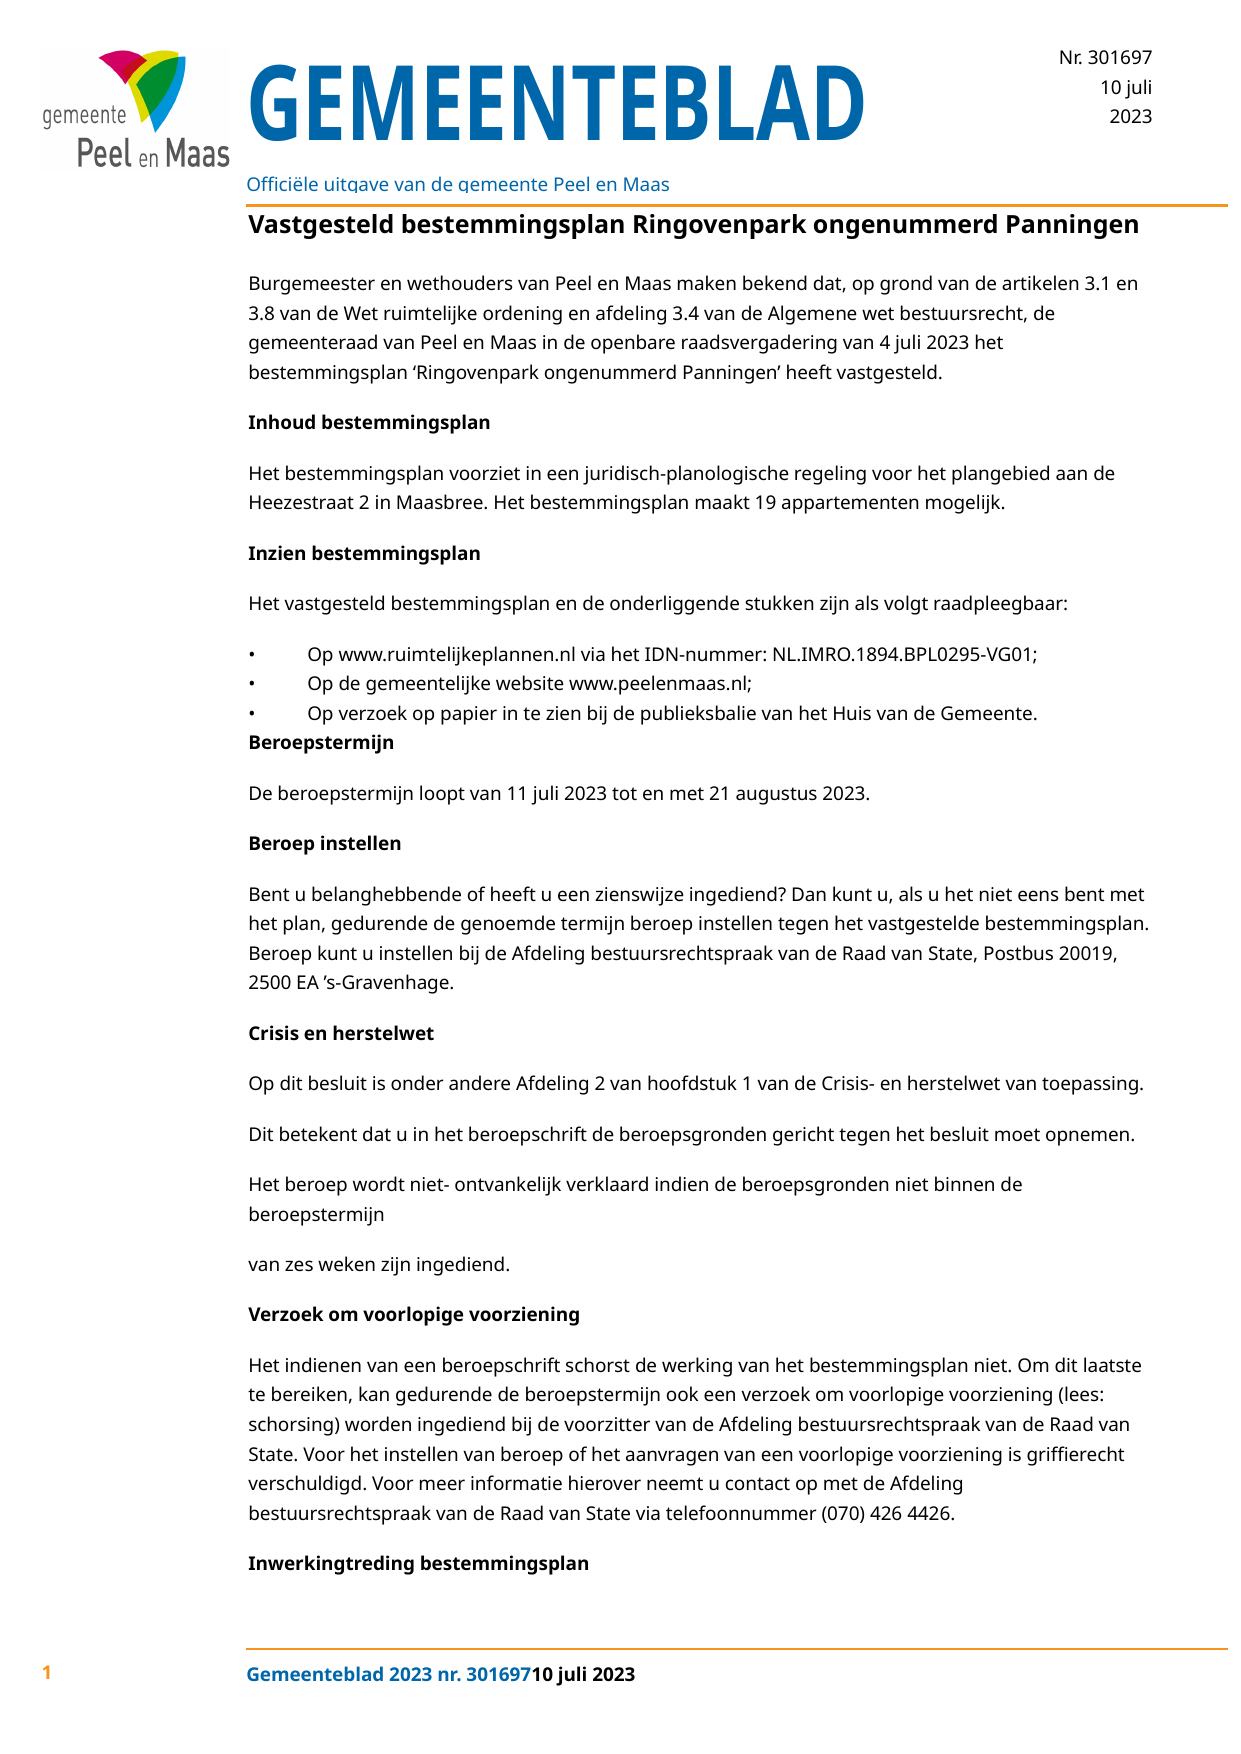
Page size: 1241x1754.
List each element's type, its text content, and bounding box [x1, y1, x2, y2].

text Beroepstermijn [248, 729, 1152, 755]
text De beroepstermijn loopt van 11 juli 2023 tot en met 21 augustus 2023. [248, 780, 1152, 806]
text Op dit besluit is onder andere Afdeling 2 van hoofdstuk 1 van de Crisis- en herstelwet van toepassing. [248, 1070, 1152, 1096]
text Inwerkingtreding bestemmingsplan [248, 1550, 1152, 1576]
list Op www.ruimtelijkeplannen.nl via het IDN-nummer: NL.IMRO.1894.BPL0295-VG01; [248, 641, 1152, 666]
text van zes weken zijn ingediend. [248, 1251, 1152, 1277]
text Het beroep wordt niet- ontvankelijk verklaard indien de beroepsgronden niet binnen de beroepstermijn [248, 1171, 1152, 1226]
text Inzien bestemmingsplan [248, 540, 1152, 566]
text Vastgesteld bestemmingsplan Ringovenpark ongenummerd Panningen [248, 207, 1152, 241]
text Crisis en herstelwet [248, 1020, 1152, 1046]
text Inhoud bestemmingsplan [248, 409, 1152, 435]
text Het bestemmingsplan voorziet in een juridisch-planologische regeling voor het plangebied aan de Heezestraat 2 in Maasbree. Het bestemmingsplan maakt 19 appartementen mogelijk. [248, 460, 1152, 515]
text Burgemeester en wethouders van Peel en Maas maken bekend dat, op grond van de artikelen 3.1 en 3.8 van de Wet ruimtelijke ordening en afdeling 3.4 van de Algemene wet bestuursrecht, de gemeenteraad van Peel en Maas in de openbare raadsvergadering van 4 juli 2023 het bestemmingsplan ‘Ringovenpark ongenummerd Panningen’ heeft vastgesteld. [248, 270, 1152, 385]
picture [41, 47, 231, 172]
text Het indienen van een beroepschrift schorst de werking van het bestemmingsplan niet. Om dit laatste te bereiken, kan gedurende de beroepstermijn ook een verzoek om voorlopige voorziening (lees: schorsing) worden ingediend bij de voorzitter van de Afdeling bestuursrechtspraak van de Raad van State. Voor het instellen van beroep of het aanvragen van een voorlopige voorziening is griffierecht verschuldigd. Voor meer informatie hierover neemt u contact op met de Afdeling bestuursrechtspraak van de Raad van State via telefoonnummer (070) 426 4426. [248, 1352, 1152, 1526]
text Bent u belanghebbende of heeft u een zienswijze ingediend? Dan kunt u, als u het niet eens bent met het plan, gedurende de genoemde termijn beroep instellen tegen het vastgestelde bestemmingsplan. Beroep kunt u instellen bij de Afdeling bestuursrechtspraak van de Raad van State, Postbus 20019, 2500 EA ’s-Gravenhage. [248, 881, 1152, 995]
text Dit betekent dat u in het beroepschrift de beroepsgronden gericht tegen het besluit moet opnemen. [248, 1121, 1152, 1146]
list Op verzoek op papier in te zien bij de publieksbalie van het Huis van de Gemeente. [248, 700, 1152, 726]
list Op de gemeentelijke website www.peelenmaas.nl; [248, 670, 1152, 696]
text Het vastgesteld bestemmingsplan en de onderliggende stukken zijn als volgt raadpleegbaar: [248, 590, 1152, 616]
text Beroep instellen [248, 830, 1152, 856]
text Verzoek om voorlopige voorziening [248, 1302, 1152, 1327]
